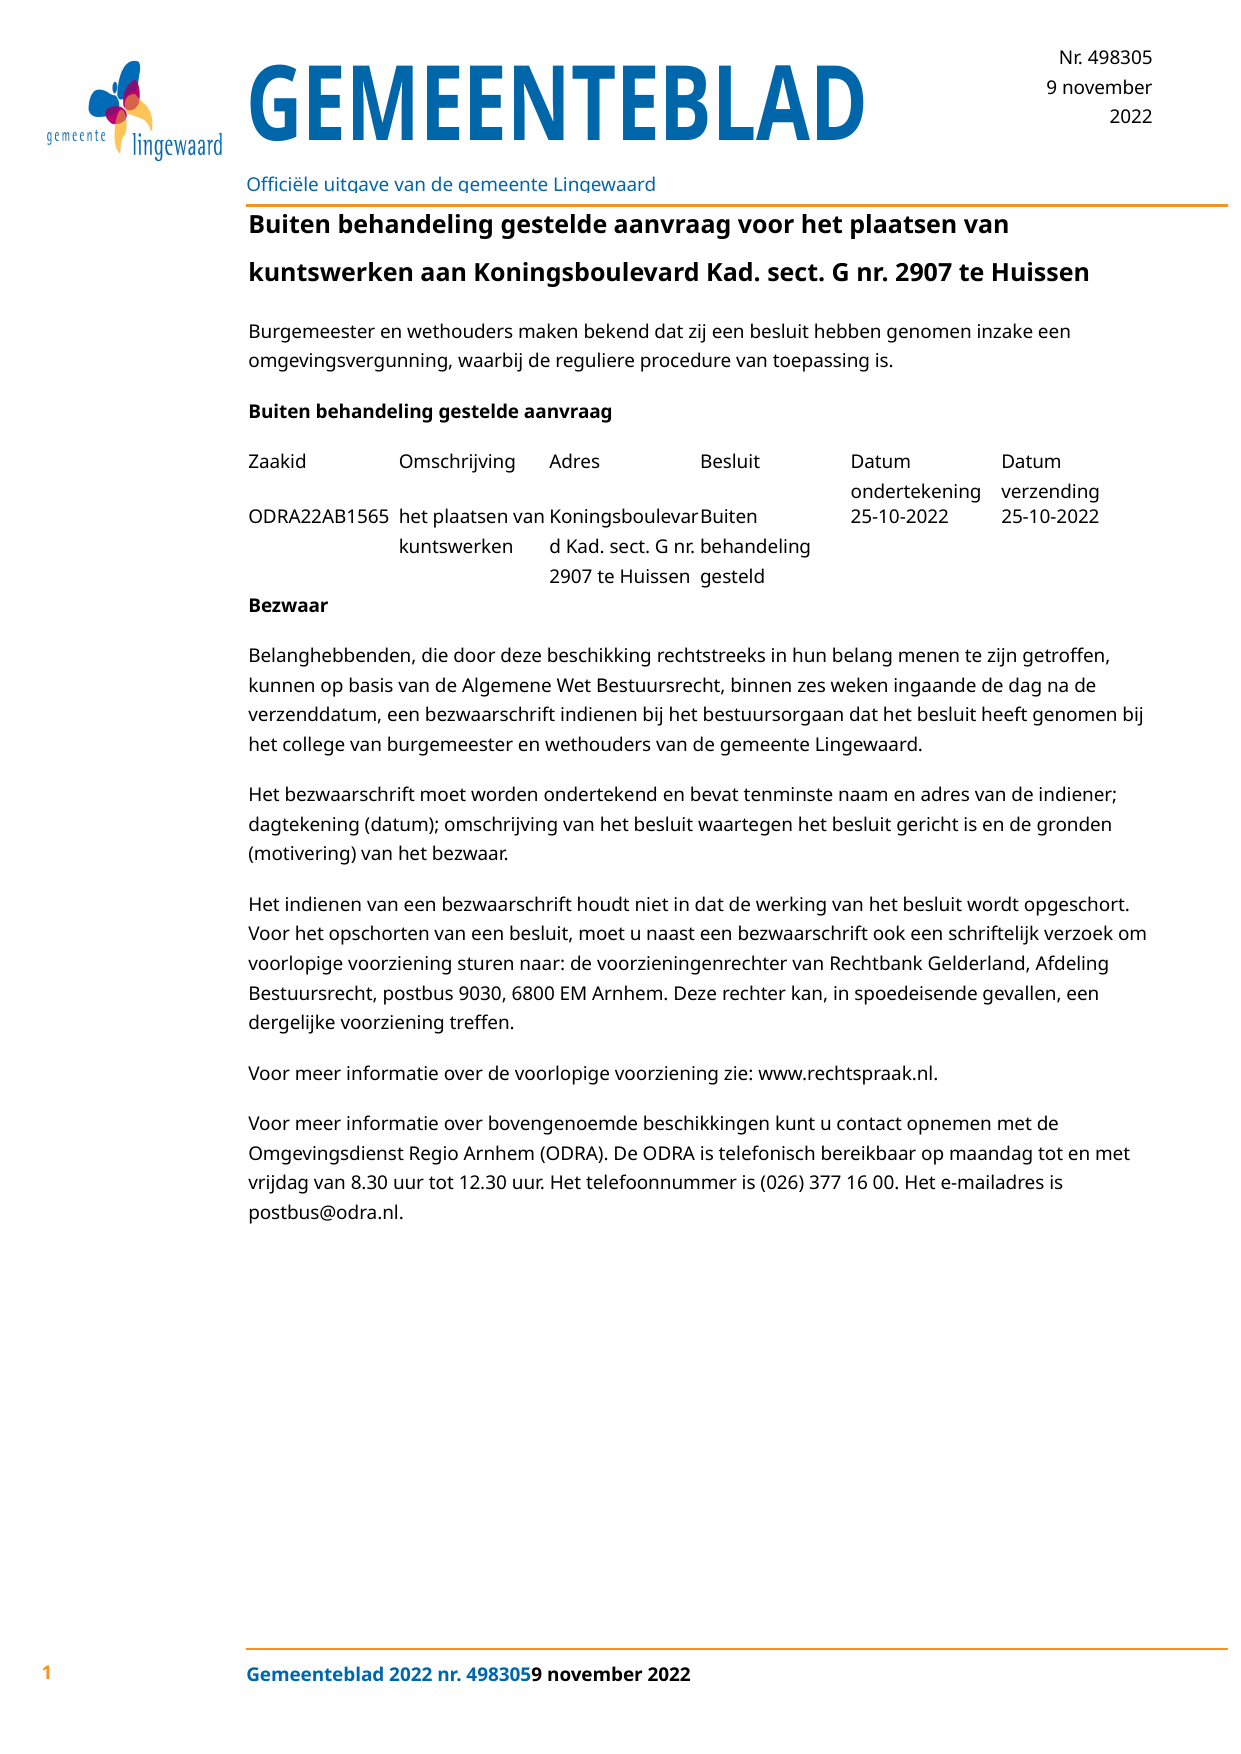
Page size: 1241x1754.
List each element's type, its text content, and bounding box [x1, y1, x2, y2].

table_cell Buiten behandeling gesteld [700, 504, 850, 589]
table_cell 25-10-2022 [850, 504, 1001, 589]
text Burgemeester en wethouders maken bekend dat zij een besluit hebben genomen inzake een omgevingsvergunning, waarbij de reguliere procedure van toepassing is. [248, 318, 1152, 373]
table_header Zaakid [248, 449, 398, 504]
text Het bezwaarschrift moet worden ondertekend en bevat tenminste naam en adres van de indiener; dagtekening (datum); omschrijving van het besluit waartegen het besluit gericht is en de gronden (motivering) van het bezwaar. [248, 781, 1152, 866]
table_header Besluit [700, 449, 850, 504]
table_header Datum ondertekening [850, 449, 1001, 504]
text Bezwaar [248, 592, 1152, 618]
text Buiten behandeling gestelde aanvraag [248, 398, 1152, 424]
table_cell 25-10-2022 [1001, 504, 1152, 589]
table_header Adres [549, 449, 700, 504]
text Voor meer informatie over de voorlopige voorziening zie: www.rechtspraak.nl. [248, 1060, 1152, 1086]
table_cell Koningsboulevard Kad. sect. G nr. 2907 te Huissen [549, 504, 700, 589]
picture [41, 47, 231, 172]
text Belanghebbenden, die door deze beschikking rechtstreeks in hun belang menen te zijn getroffen, kunnen op basis van de Algemene Wet Bestuursrecht, binnen zes weken ingaande de dag na de verzenddatum, een bezwaarschrift indienen bij het bestuursorgaan dat het besluit heeft genomen bij het college van burgemeester en wethouders van de gemeente Lingewaard. [248, 642, 1152, 757]
table_cell ODRA22AB1565 [248, 504, 398, 589]
text Buiten behandeling gestelde aanvraag voor het plaatsen van kuntswerken aan Koningsboulevard Kad. sect. G nr. 2907 te Huissen [248, 207, 1152, 288]
table_header Datum verzending [1001, 449, 1152, 504]
table_cell het plaatsen van kuntswerken [399, 504, 549, 589]
text Het indienen van een bezwaarschrift houdt niet in dat de werking van het besluit wordt opgeschort. Voor het opschorten van een besluit, moet u naast een bezwaarschrift ook een schriftelijk verzoek om voorlopige voorziening sturen naar: de voorzieningenrechter van Rechtbank Gelderland, Afdeling Bestuursrecht, postbus 9030, 6800 EM Arnhem. Deze rechter kan, in spoedeisende gevallen, een dergelijke voorziening treffen. [248, 891, 1152, 1035]
text Voor meer informatie over bovengenoemde beschikkingen kunt u contact opnemen met de Omgevingsdienst Regio Arnhem (ODRA). De ODRA is telefonisch bereikbaar op maandag tot en met vrijdag van 8.30 uur tot 12.30 uur. Het telefoonnummer is (026) 377 16 00. Het e-mailadres is postbus@odra.nl. [248, 1110, 1152, 1225]
table_header Omschrijving [399, 449, 549, 504]
